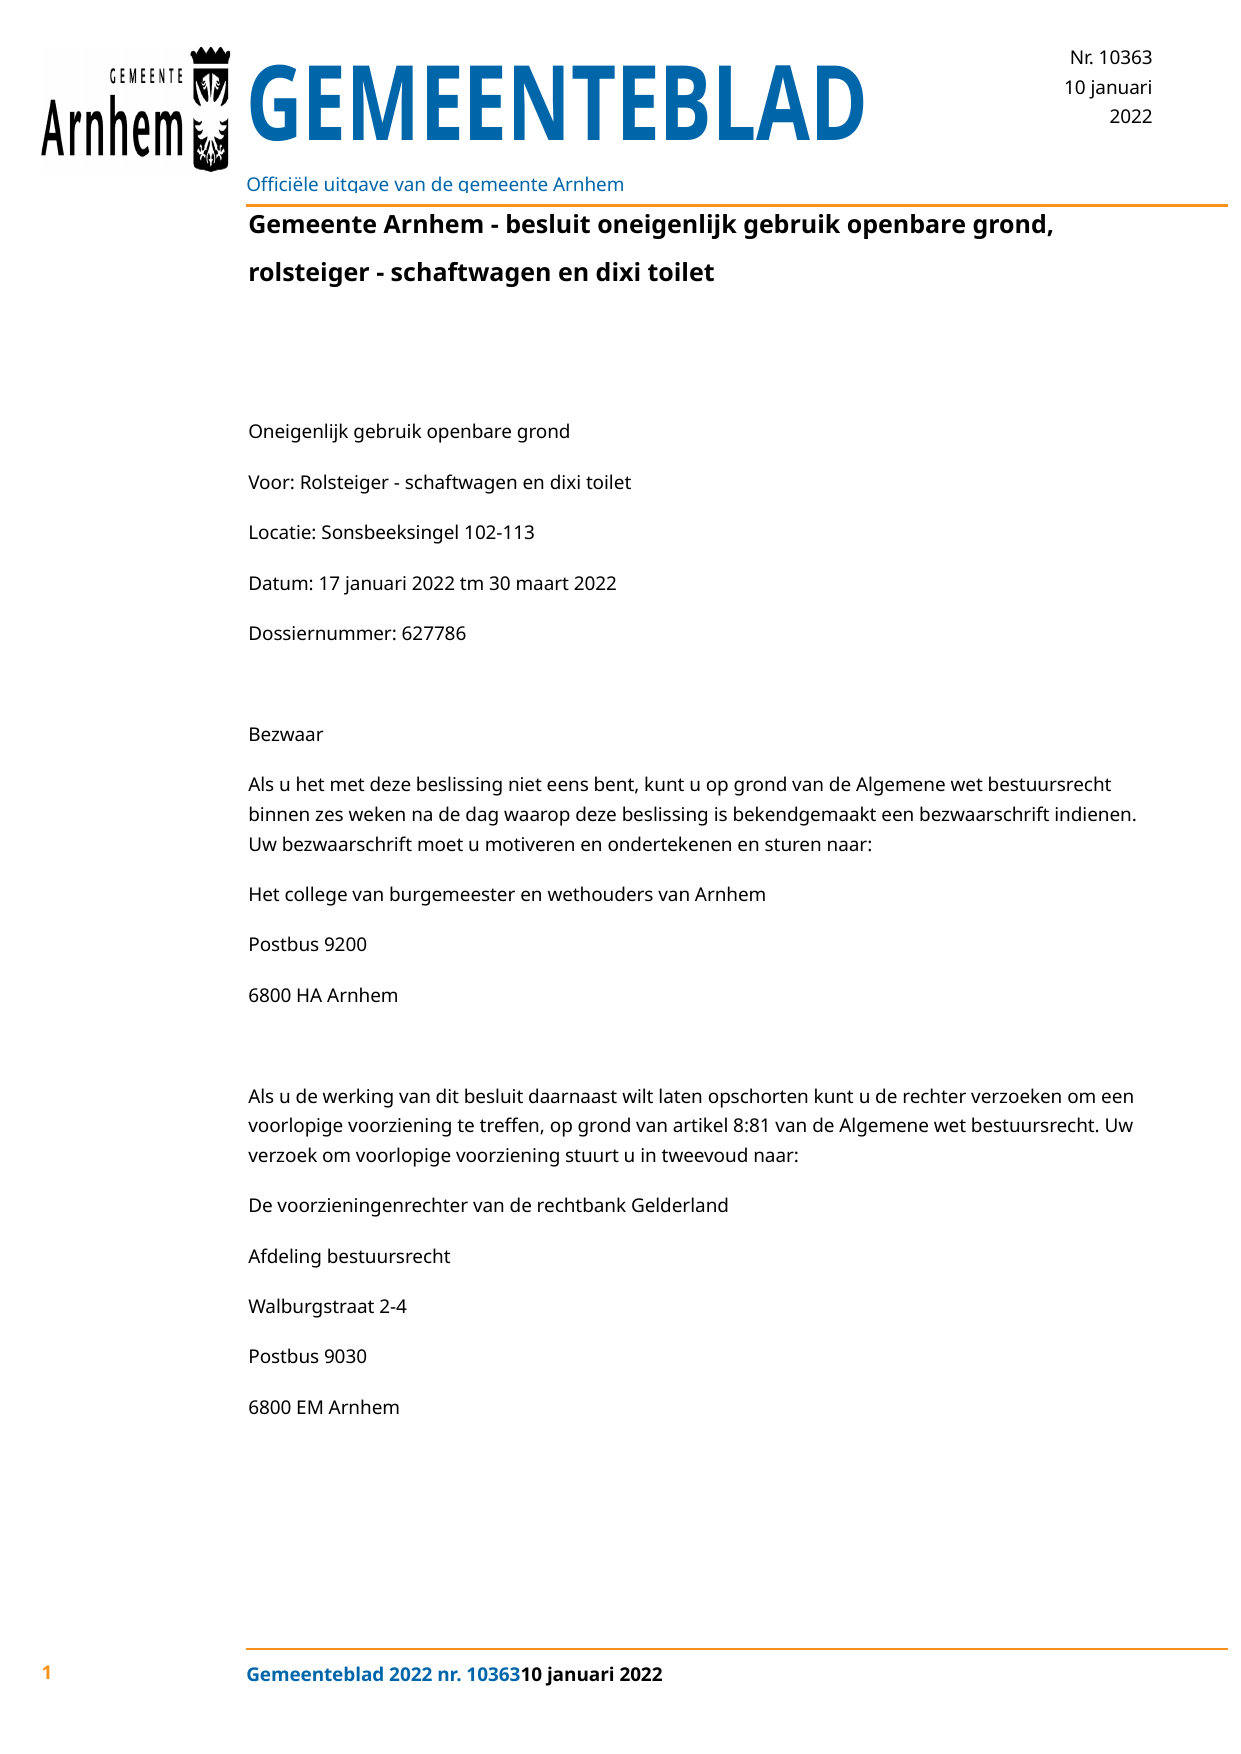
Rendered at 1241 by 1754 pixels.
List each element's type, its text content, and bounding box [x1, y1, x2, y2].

text Als u de werking van dit besluit daarnaast wilt laten opschorten kunt u de rechter verzoeken om een voorlopige voorziening te treffen, op grond van artikel 8:81 van de Algemene wet bestuursrecht. Uw verzoek om voorlopige voorziening stuurt u in tweevoud naar: [248, 1083, 1152, 1168]
text Het college van burgemeester en wethouders van Arnhem [248, 881, 1152, 907]
text Oneigenlijk gebruik openbare grond [248, 419, 1152, 444]
text Bezwaar [248, 721, 1152, 747]
text Dossiernummer: 627786 [248, 620, 1152, 646]
text De voorzieningenrechter van de rechtbank Gelderland [248, 1192, 1152, 1218]
text Gemeente Arnhem - besluit oneigenlijk gebruik openbare grond, rolsteiger - schaftwagen en dixi toilet [248, 207, 1152, 288]
text Postbus 9200 [248, 932, 1152, 957]
picture [41, 47, 231, 172]
text 6800 EM Arnhem [248, 1394, 1152, 1420]
text Postbus 9030 [248, 1344, 1152, 1369]
text Locatie: Sonsbeeksingel 102-113 [248, 519, 1152, 545]
text 6800 HA Arnhem [248, 982, 1152, 1008]
text Voor: Rolsteiger - schaftwagen en dixi toilet [248, 469, 1152, 495]
text Als u het met deze beslissing niet eens bent, kunt u op grond van de Algemene wet bestuursrecht binnen zes weken na de dag waarop deze beslissing is bekendgemaakt een bezwaarschrift indienen. Uw bezwaarschrift moet u motiveren en ondertekenen en sturen naar: [248, 772, 1152, 857]
text Afdeling bestuursrecht [248, 1243, 1152, 1269]
text Datum: 17 januari 2022 tm 30 maart 2022 [248, 570, 1152, 596]
text Walburgstraat 2-4 [248, 1293, 1152, 1319]
